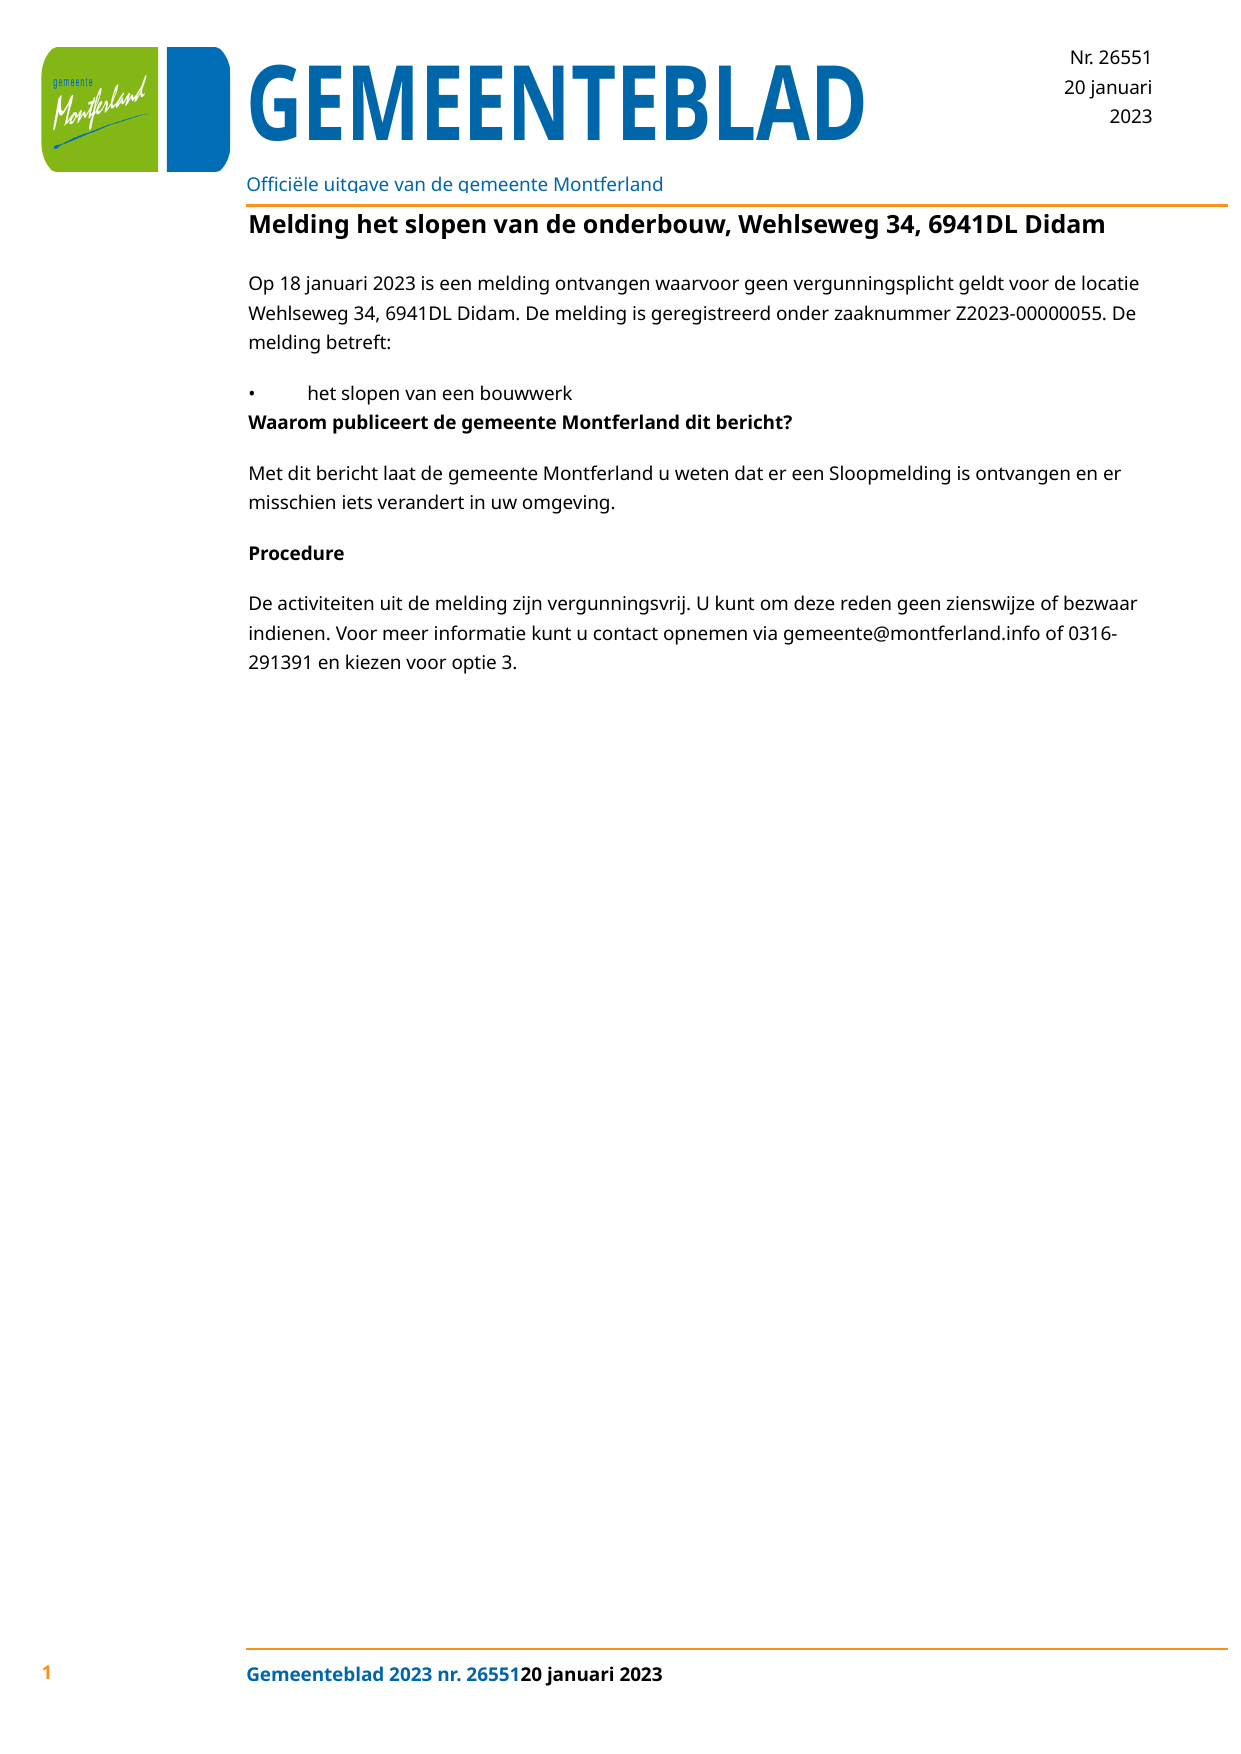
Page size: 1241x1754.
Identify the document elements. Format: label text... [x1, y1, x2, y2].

list het slopen van een bouwwerk [248, 380, 1152, 406]
text Waarom publiceert de gemeente Montferland dit bericht? [248, 409, 1152, 435]
text Melding het slopen van de onderbouw, Wehlseweg 34, 6941DL Didam [248, 207, 1152, 241]
text Op 18 januari 2023 is een melding ontvangen waarvoor geen vergunningsplicht geldt voor de locatie Wehlseweg 34, 6941DL Didam. De melding is geregistreerd onder zaaknummer Z2023-00000055. De melding betreft: [248, 270, 1152, 355]
text Met dit bericht laat de gemeente Montferland u weten dat er een Sloopmelding is ontvangen en er misschien iets verandert in uw omgeving. [248, 460, 1152, 515]
text Procedure [248, 540, 1152, 566]
text De activiteiten uit de melding zijn vergunningsvrij. U kunt om deze reden geen zienswijze of bezwaar indienen. Voor meer informatie kunt u contact opnemen via gemeente@montferland.info of 0316-291391 en kiezen voor optie 3. [248, 590, 1152, 675]
picture [41, 47, 231, 172]
